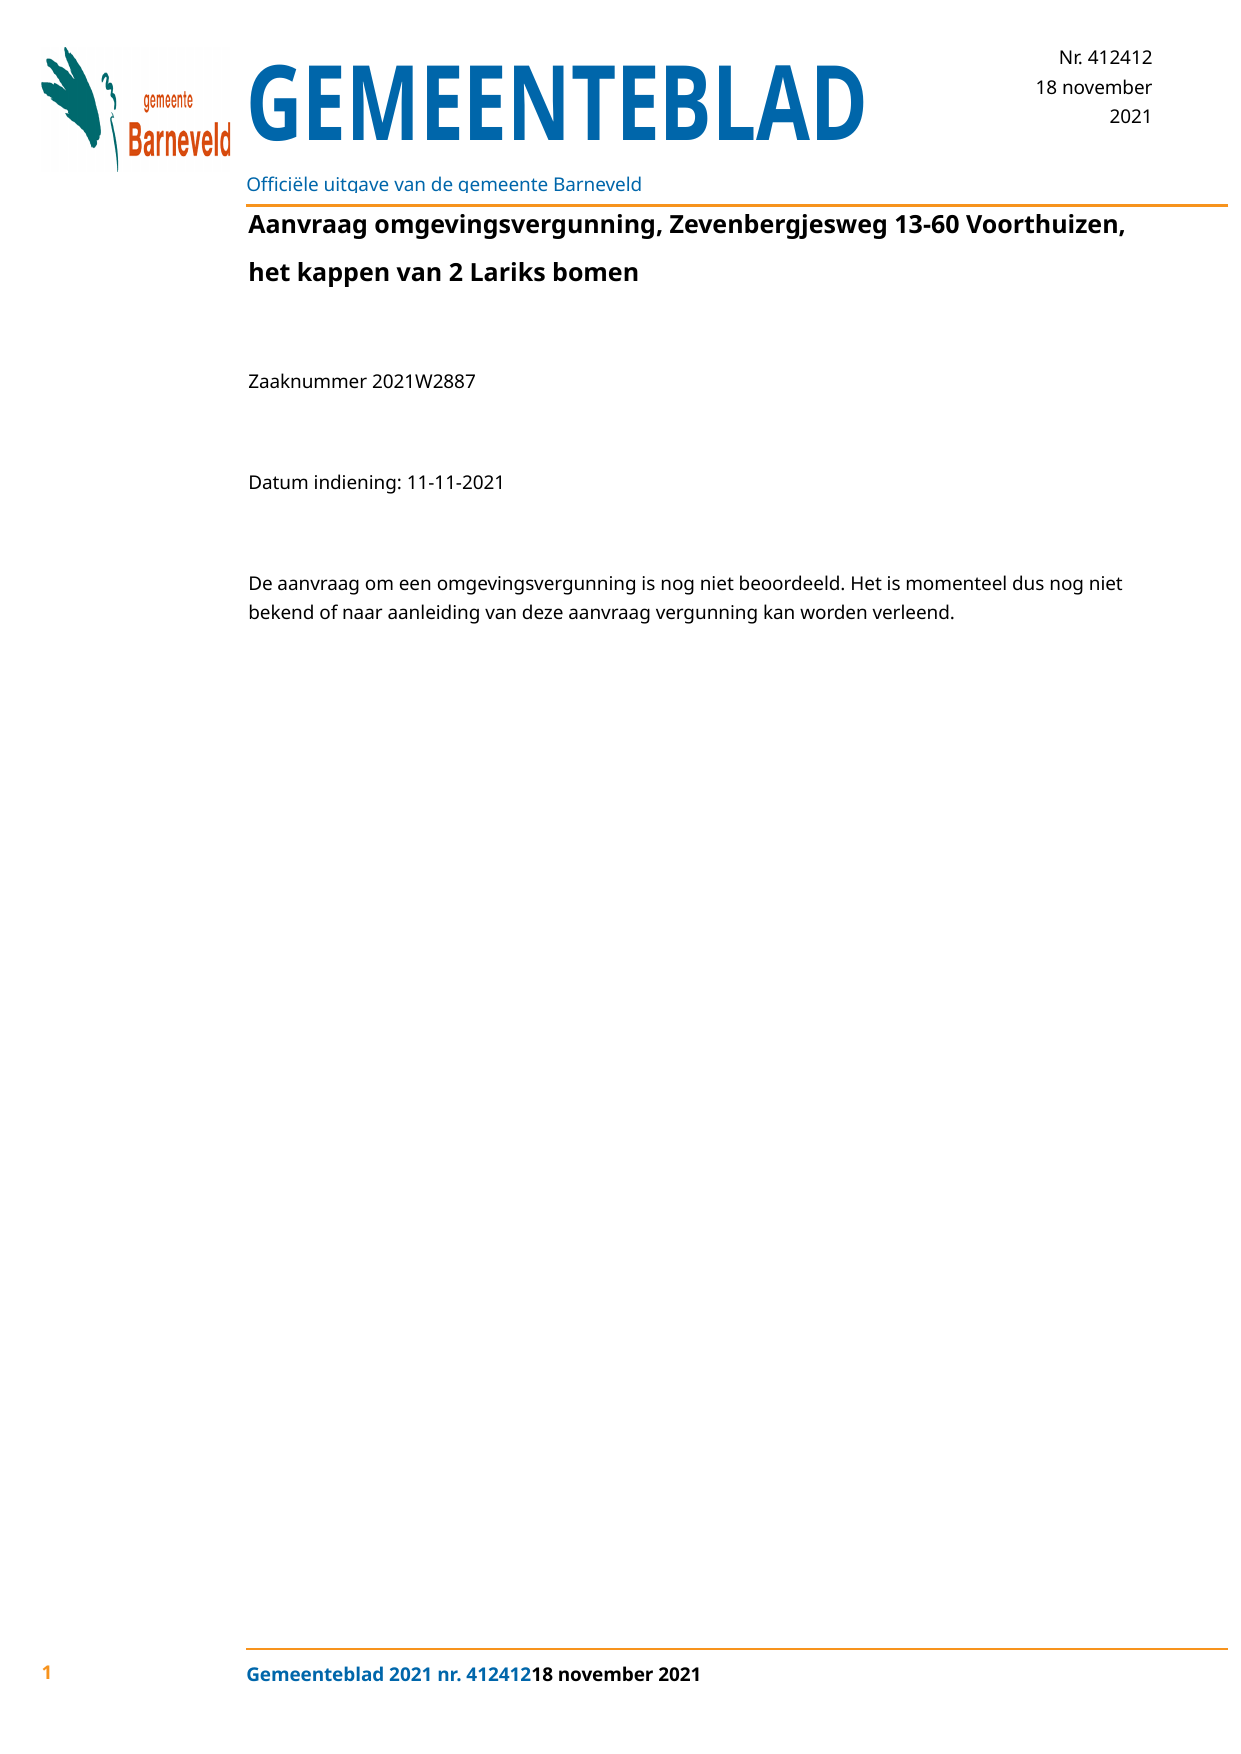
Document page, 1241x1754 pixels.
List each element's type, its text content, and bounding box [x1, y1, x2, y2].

text De aanvraag om een omgevingsvergunning is nog niet beoordeeld. Het is momenteel dus nog niet bekend of naar aanleiding van deze aanvraag vergunning kan worden verleend. [248, 570, 1152, 625]
text Datum indiening: 11-11-2021 [248, 469, 1152, 495]
text Zaaknummer 2021W2887 [248, 368, 1152, 394]
picture [41, 47, 231, 172]
text Aanvraag omgevingsvergunning, Zevenbergjesweg 13-60 Voorthuizen, het kappen van 2 Lariks bomen [248, 207, 1152, 288]
